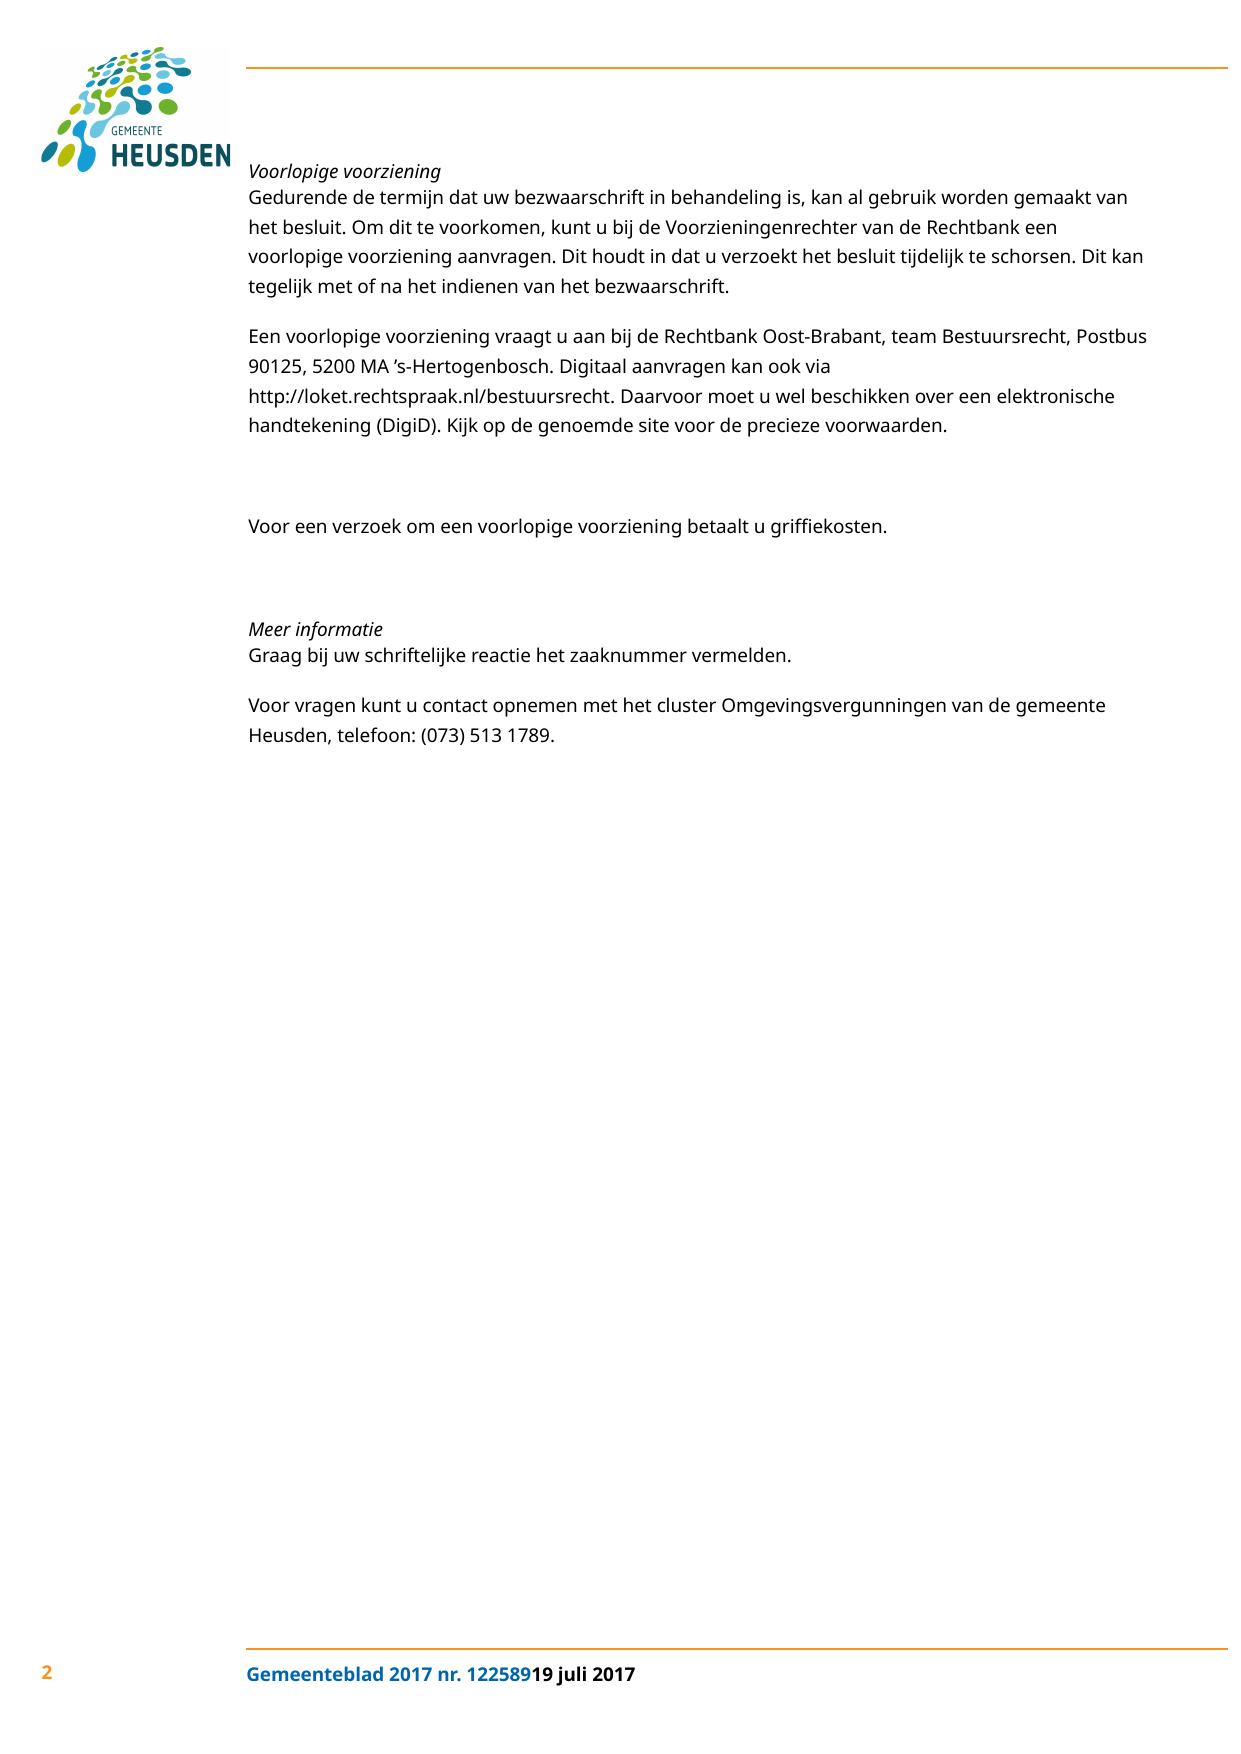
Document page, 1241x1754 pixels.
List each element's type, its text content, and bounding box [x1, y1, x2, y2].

text Voor een verzoek om een voorlopige voorziening betaalt u griffiekosten. [248, 513, 1152, 539]
text Graag bij uw schriftelijke reactie het zaaknummer vermelden. [248, 642, 1152, 668]
text Meer informatie [248, 616, 1152, 642]
text Voor vragen kunt u contact opnemen met het cluster Omgevingsvergunningen van de gemeente Heusden, telefoon: (073) 513 1789. [248, 693, 1152, 748]
text Een voorlopige voorziening vraagt u aan bij de Rechtbank Oost-Brabant, team Bestuursrecht, Postbus 90125, 5200 MA ’s-Hertogenbosch. Digitaal aanvragen kan ook via http://loket.rechtspraak.nl/bestuursrecht. Daarvoor moet u wel beschikken over een elektronische handtekening (DigiD). Kijk op de genoemde site voor de precieze voorwaarden. [248, 324, 1152, 438]
picture [41, 47, 231, 172]
text Voorlopige voorziening [248, 159, 1152, 184]
text Gedurende de termijn dat uw bezwaarschrift in behandeling is, kan al gebruik worden gemaakt van het besluit. Om dit te voorkomen, kunt u bij de Voorzieningenrechter van de Rechtbank een voorlopige voorziening aanvragen. Dit houdt in dat u verzoekt het besluit tijdelijk te schorsen. Dit kan tegelijk met of na het indienen van het bezwaarschrift. [248, 184, 1152, 299]
